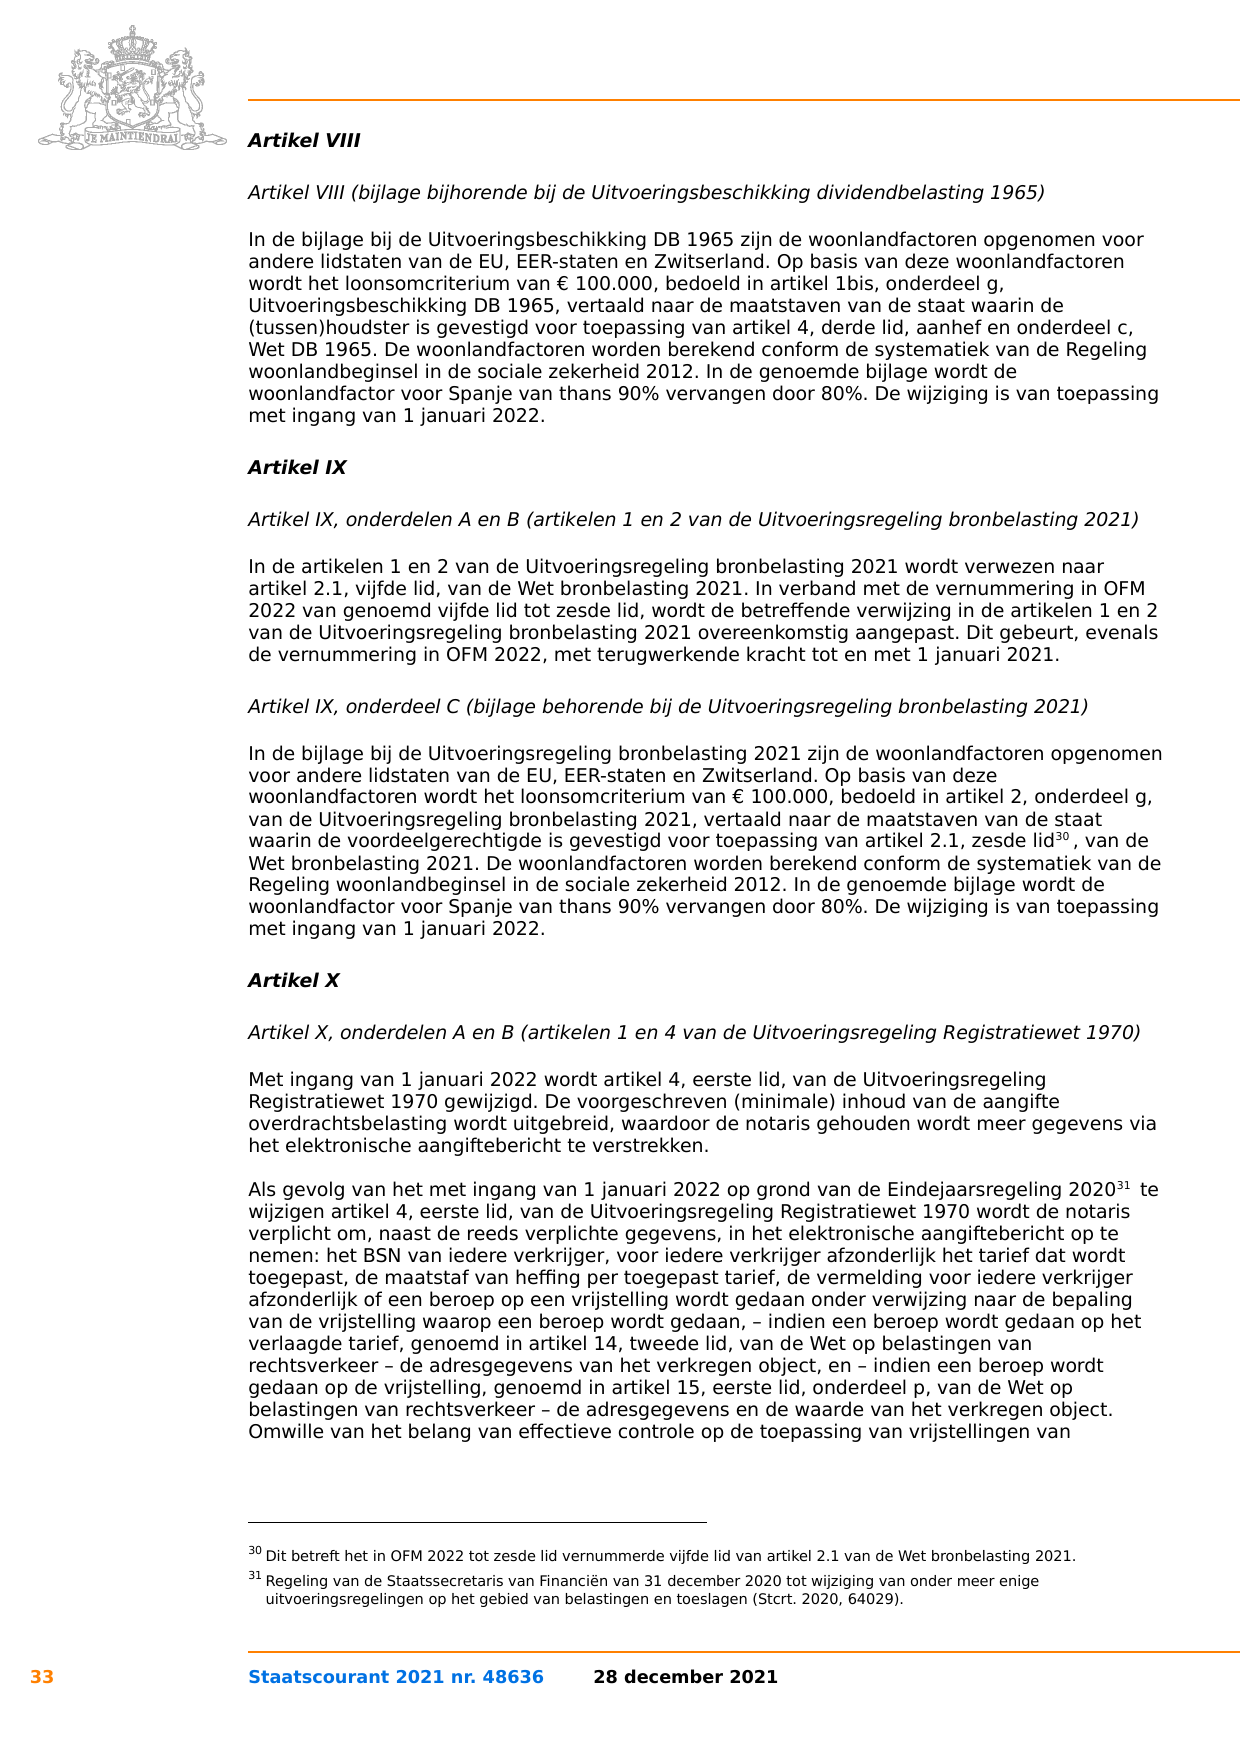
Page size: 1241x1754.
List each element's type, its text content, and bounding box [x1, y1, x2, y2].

text Met ingang van 1 januari 2022 wordt artikel 4, eerste lid, van de Uitvoeringsregeling Registratiewet 1970 gewijzigd. De voorgeschreven (minimale) inhoud van de aangifte overdrachtsbelasting wordt uitgebreid, waardoor de notaris gehouden wordt meer gegevens via het elektronische aangiftebericht te verstrekken. [248, 1069, 1163, 1157]
text Als gevolg van het met ingang van 1 januari 2022 op grond van de Eindejaarsregeling 2020 te wijzigen artikel 4, eerste lid, van de Uitvoeringsregeling Registratiewet 1970 wordt de notaris verplicht om, naast de reeds verplichte gegevens, in het elektronische aangiftebericht op te nemen: het BSN van iedere verkrijger, voor iedere verkrijger afzonderlijk het tarief dat wordt toegepast, de maatstaf van heffing per toegepast tarief, de vermelding voor iedere verkrijger afzonderlijk of een beroep op een vrijstelling wordt gedaan onder verwijzing naar de bepaling van de vrijstelling waarop een beroep wordt gedaan, – indien een beroep wordt gedaan op het verlaagde tarief, genoemd in artikel 14, tweede lid, van de Wet op belastingen van rechtsverkeer – de adresgegevens van het verkregen object, en – indien een beroep wordt gedaan op de vrijstelling, genoemd in artikel 15, eerste lid, onderdeel p, van de Wet op belastingen van rechtsverkeer – de adresgegevens en de waarde van het verkregen object. Omwille van het belang van effectieve controle op de toepassing van vrijstellingen van [248, 1179, 1163, 1443]
text In de bijlage bij de Uitvoeringsbeschikking DB 1965 zijn de woonlandfactoren opgenomen voor andere lidstaten van de EU, EER-staten en Zwitserland. Op basis van deze woonlandfactoren wordt het loonsomcriterium van € 100.000, bedoeld in artikel 1bis, onderdeel g, Uitvoeringsbeschikking DB 1965, vertaald naar de maatstaven van de staat waarin de (tussen)houdster is gevestigd voor toepassing van artikel 4, derde lid, aanhef en onderdeel c, Wet DB 1965. De woonlandfactoren worden berekend conform de systematiek van de Regeling woonlandbeginsel in de sociale zekerheid 2012. In de genoemde bijlage wordt de woonlandfactor voor Spanje van thans 90% vervangen door 80%. De wijziging is van toepassing met ingang van 1 januari 2022. [248, 229, 1163, 427]
subtitle Artikel VIII [248, 130, 1163, 152]
subtitle Artikel X [248, 970, 1163, 992]
text Regeling van de Staatssecretaris van Financiën van 31 december 2020 tot wijziging van onder meer enige uitvoeringsregelingen op het gebied van belastingen en toeslagen (Stcrt. 2020, 64029). [248, 1569, 1163, 1608]
subtitle Artikel IX, onderdeel C (bijlage behorende bij de Uitvoeringsregeling bronbelasting 2021) [248, 696, 1163, 717]
text Dit betreft het in OFM 2022 tot zesde lid vernummerde vijfde lid van artikel 2.1 van de Wet bronbelasting 2021. [248, 1544, 1163, 1566]
picture [38, 25, 227, 150]
subtitle Artikel IX, onderdelen A en B (artikelen 1 en 2 van de Uitvoeringsregeling bronbelasting 2021) [248, 509, 1163, 531]
text In de artikelen 1 en 2 van de Uitvoeringsregeling bronbelasting 2021 wordt verwezen naar artikel 2.1, vijfde lid, van de Wet bronbelasting 2021. In verband met de vernummering in OFM 2022 van genoemd vijfde lid tot zesde lid, wordt de betreffende verwijzing in de artikelen 1 en 2 van de Uitvoeringsregeling bronbelasting 2021 overeenkomstig aangepast. Dit gebeurt, evenals de vernummering in OFM 2022, met terugwerkende kracht tot en met 1 januari 2021. [248, 556, 1163, 666]
subtitle Artikel VIII (bijlage bijhorende bij de Uitvoeringsbeschikking dividendbelasting 1965) [248, 182, 1163, 204]
subtitle Artikel IX [248, 457, 1163, 479]
subtitle Artikel X, onderdelen A en B (artikelen 1 en 4 van de Uitvoeringsregeling Registratiewet 1970) [248, 1022, 1163, 1044]
text In de bijlage bij de Uitvoeringsregeling bronbelasting 2021 zijn de woonlandfactoren opgenomen voor andere lidstaten van de EU, EER-staten en Zwitserland. Op basis van deze woonlandfactoren wordt het loonsomcriterium van € 100.000, bedoeld in artikel 2, onderdeel g, van de Uitvoeringsregeling bronbelasting 2021, vertaald naar de maatstaven van de staat waarin de voordeelgerechtigde is gevestigd voor toepassing van artikel 2.1, zesde lid, van de Wet bronbelasting 2021. De woonlandfactoren worden berekend conform de systematiek van de Regeling woonlandbeginsel in de sociale zekerheid 2012. In de genoemde bijlage wordt de woonlandfactor voor Spanje van thans 90% vervangen door 80%. De wijziging is van toepassing met ingang van 1 januari 2022. [248, 742, 1163, 940]
